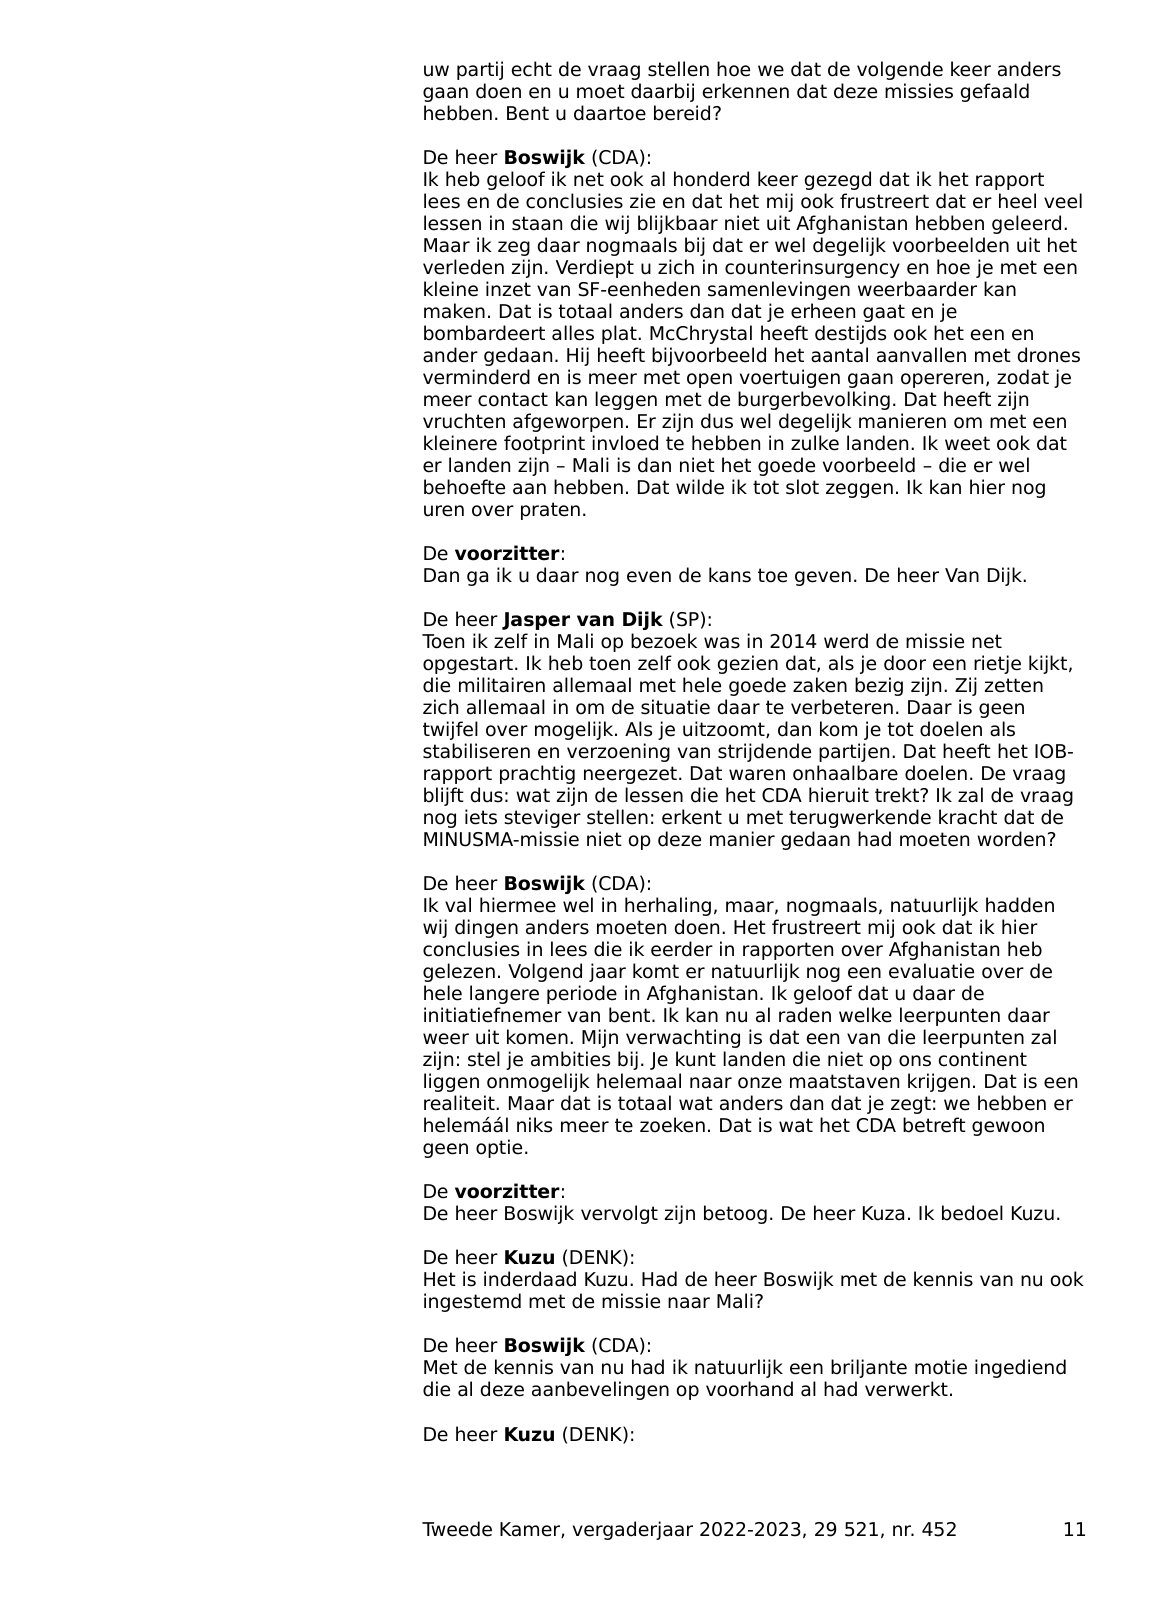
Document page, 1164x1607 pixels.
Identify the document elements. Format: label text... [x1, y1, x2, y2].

text Toen ik zelf in Mali op bezoek was in 2014 werd de missie net opgestart. Ik heb toen zelf ook gezien dat, als je door een rietje kijkt, die militairen allemaal met hele goede zaken bezig zijn. Zij zetten zich allemaal in om de situatie daar te verbeteren. Daar is geen twijfel over mogelijk. Als je uitzoomt, dan kom je tot doelen als stabiliseren en verzoening van strijdende partijen. Dat heeft het IOB-rapport prachtig neergezet. Dat waren onhaalbare doelen. De vraag blijft dus: wat zijn de lessen die het CDA hieruit trekt? Ik zal de vraag nog iets steviger stellen: erkent u met terugwerkende kracht dat de MINUSMA-missie niet op deze manier gedaan had moeten worden? [422, 631, 1087, 851]
text uw partij echt de vraag stellen hoe we dat de volgende keer anders gaan doen en u moet daarbij erkennen dat deze missies gefaald hebben. Bent u daartoe bereid? [422, 59, 1087, 125]
text De heer Kuzu (DENK): [422, 1423, 1087, 1445]
text De heer Boswijk vervolgt zijn betoog. De heer Kuza. Ik bedoel Kuzu. [422, 1203, 1087, 1225]
text De heer Boswijk (CDA): [422, 873, 1087, 895]
text Het is inderdaad Kuzu. Had de heer Boswijk met de kennis van nu ook ingestemd met de missie naar Mali? [422, 1269, 1087, 1313]
text Ik val hiermee wel in herhaling, maar, nogmaals, natuurlijk hadden wij dingen anders moeten doen. Het frustreert mij ook dat ik hier conclusies in lees die ik eerder in rapporten over Afghanistan heb gelezen. Volgend jaar komt er natuurlijk nog een evaluatie over de hele langere periode in Afghanistan. Ik geloof dat u daar de initiatiefnemer van bent. Ik kan nu al raden welke leerpunten daar weer uit komen. Mijn verwachting is dat een van die leerpunten zal zijn: stel je ambities bij. Je kunt landen die niet op ons continent liggen onmogelijk helemaal naar onze maatstaven krijgen. Dat is een realiteit. Maar dat is totaal wat anders dan dat je zegt: we hebben er helemáál niks meer te zoeken. Dat is wat het CDA betreft gewoon geen optie. [422, 895, 1087, 1159]
text Met de kennis van nu had ik natuurlijk een briljante motie ingediend die al deze aanbevelingen op voorhand al had verwerkt. [422, 1357, 1087, 1401]
text Ik heb geloof ik net ook al honderd keer gezegd dat ik het rapport lees en de conclusies zie en dat het mij ook frustreert dat er heel veel lessen in staan die wij blijkbaar niet uit Afghanistan hebben geleerd. Maar ik zeg daar nogmaals bij dat er wel degelijk voorbeelden uit het verleden zijn. Verdiept u zich in counterinsurgency en hoe je met een kleine inzet van SF-eenheden samenlevingen weerbaarder kan maken. Dat is totaal anders dan dat je erheen gaat en je bombardeert alles plat. McChrystal heeft destijds ook het een en ander gedaan. Hij heeft bijvoorbeeld het aantal aanvallen met drones verminderd en is meer met open voertuigen gaan opereren, zodat je meer contact kan leggen met de burgerbevolking. Dat heeft zijn vruchten afgeworpen. Er zijn dus wel degelijk manieren om met een kleinere footprint invloed te hebben in zulke landen. Ik weet ook dat er landen zijn – Mali is dan niet het goede voorbeeld – die er wel behoefte aan hebben. Dat wilde ik tot slot zeggen. Ik kan hier nog uren over praten. [422, 169, 1087, 521]
text De heer Boswijk (CDA): [422, 147, 1087, 169]
text De voorzitter: [422, 543, 1087, 565]
text De heer Boswijk (CDA): [422, 1335, 1087, 1357]
text De heer Jasper van Dijk (SP): [422, 609, 1087, 631]
text Dan ga ik u daar nog even de kans toe geven. De heer Van Dijk. [422, 565, 1087, 587]
text De voorzitter: [422, 1181, 1087, 1203]
text De heer Kuzu (DENK): [422, 1247, 1087, 1269]
